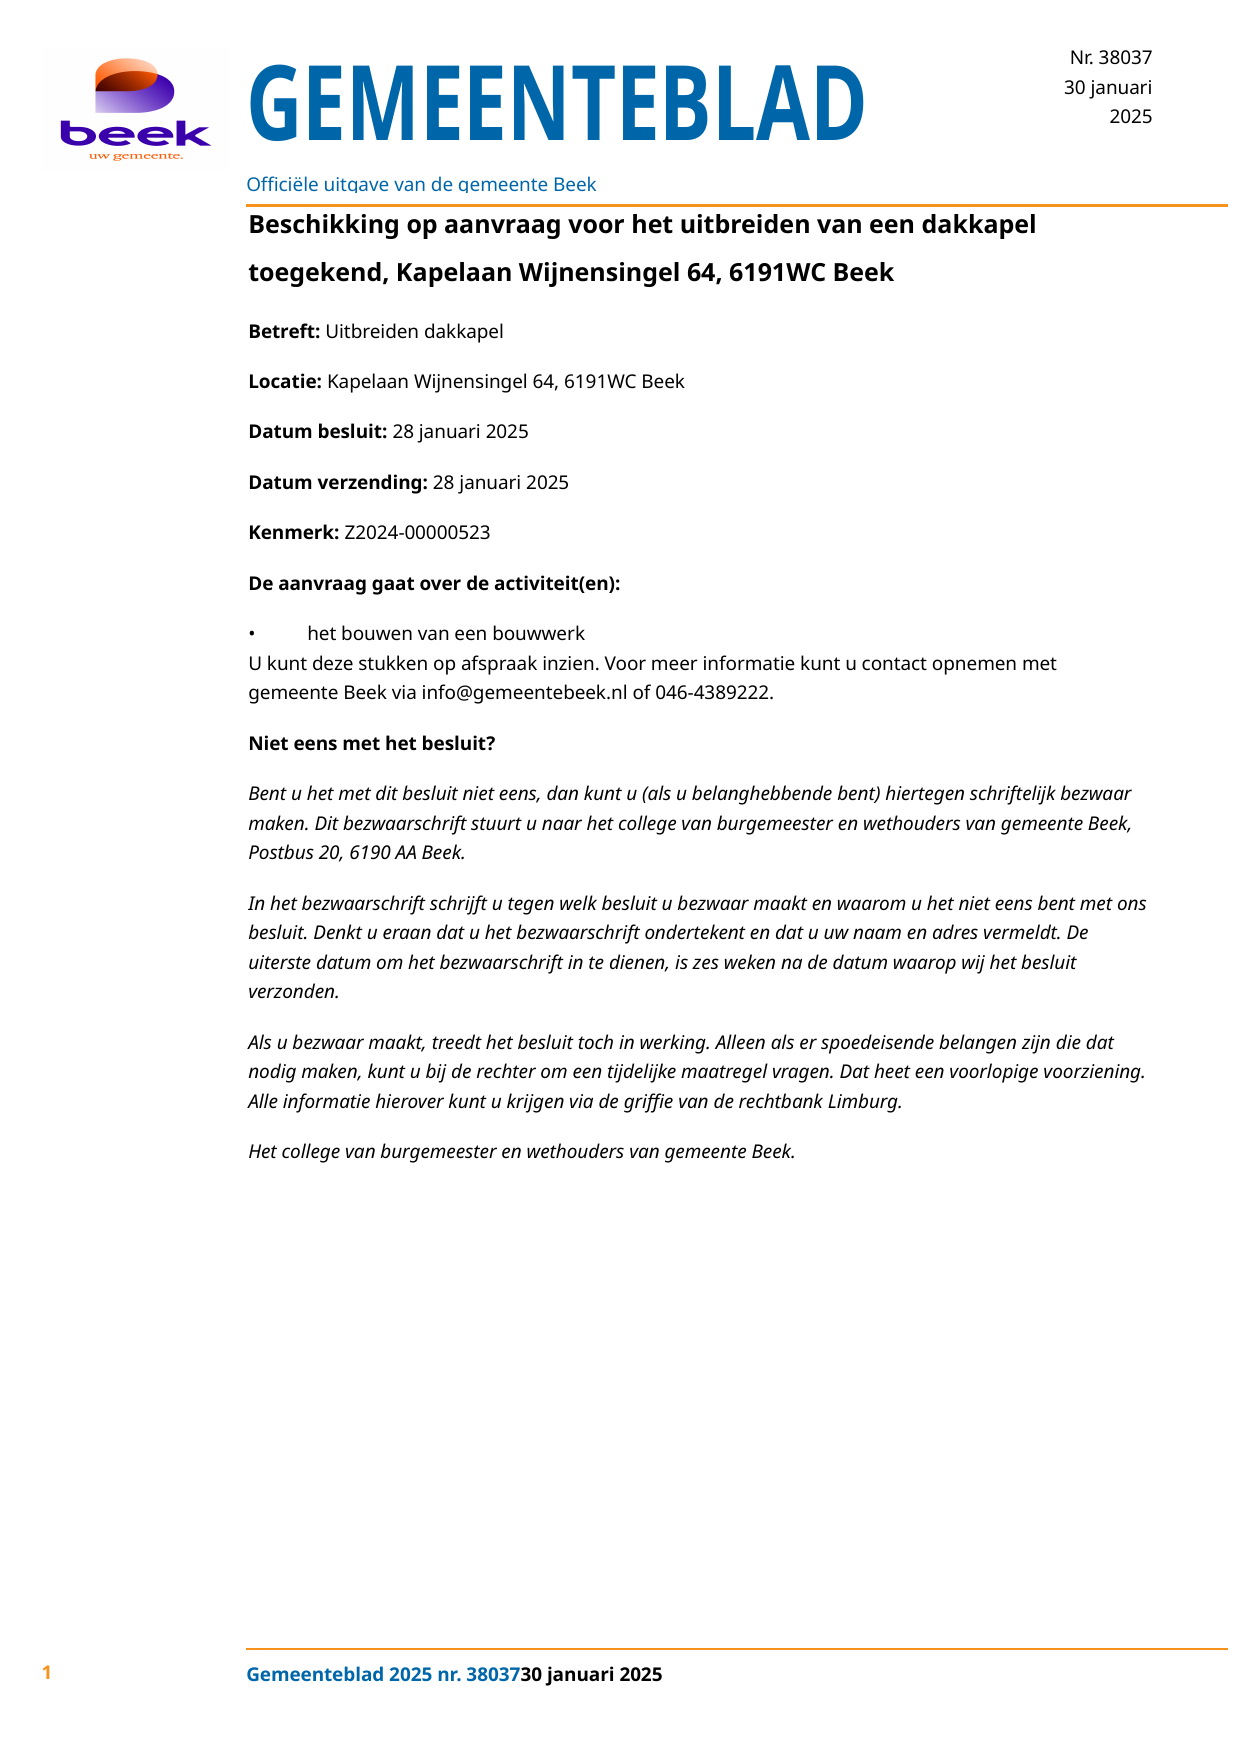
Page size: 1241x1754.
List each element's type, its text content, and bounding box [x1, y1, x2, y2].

text Datum besluit: 28 januari 2025 [248, 419, 1152, 444]
text Kenmerk: Z2024-00000523 [248, 519, 1152, 545]
list het bouwen van een bouwwerk [248, 620, 1152, 646]
text Beschikking op aanvraag voor het uitbreiden van een dakkapel toegekend, Kapelaan Wijnensingel 64, 6191WC Beek [248, 207, 1152, 288]
text U kunt deze stukken op afspraak inzien. Voor meer informatie kunt u contact opnemen met gemeente Beek via info@gemeentebeek.nl of 046-4389222. [248, 650, 1152, 705]
picture [41, 47, 231, 172]
text Het college van burgemeester en wethouders van gemeente Beek. [248, 1139, 1152, 1164]
text Bent u het met dit besluit niet eens, dan kunt u (als u belanghebbende bent) hiertegen schriftelijk bezwaar maken. Dit bezwaarschrift stuurt u naar het college van burgemeester en wethouders van gemeente Beek, Postbus 20, 6190 AA Beek. [248, 780, 1152, 865]
text In het bezwaarschrift schrijft u tegen welk besluit u bezwaar maakt en waarom u het niet eens bent met ons besluit. Denkt u eraan dat u het bezwaarschrift ondertekent en dat u uw naam en adres vermeldt. De uiterste datum om het bezwaarschrift in te dienen, is zes weken na de datum waarop wij het besluit verzonden. [248, 890, 1152, 1004]
text Als u bezwaar maakt, treedt het besluit toch in werking. Alleen als er spoedeisende belangen zijn die dat nodig maken, kunt u bij de rechter om een tijdelijke maatregel vragen. Dat heet een voorlopige voorziening. Alle informatie hierover kunt u krijgen via de griffie van de rechtbank Limburg. [248, 1029, 1152, 1114]
text Locatie: Kapelaan Wijnensingel 64, 6191WC Beek [248, 368, 1152, 394]
text De aanvraag gaat over de activiteit(en): [248, 570, 1152, 596]
text Niet eens met het besluit? [248, 730, 1152, 756]
text Betreft: Uitbreiden dakkapel [248, 318, 1152, 344]
text Datum verzending: 28 januari 2025 [248, 469, 1152, 495]
